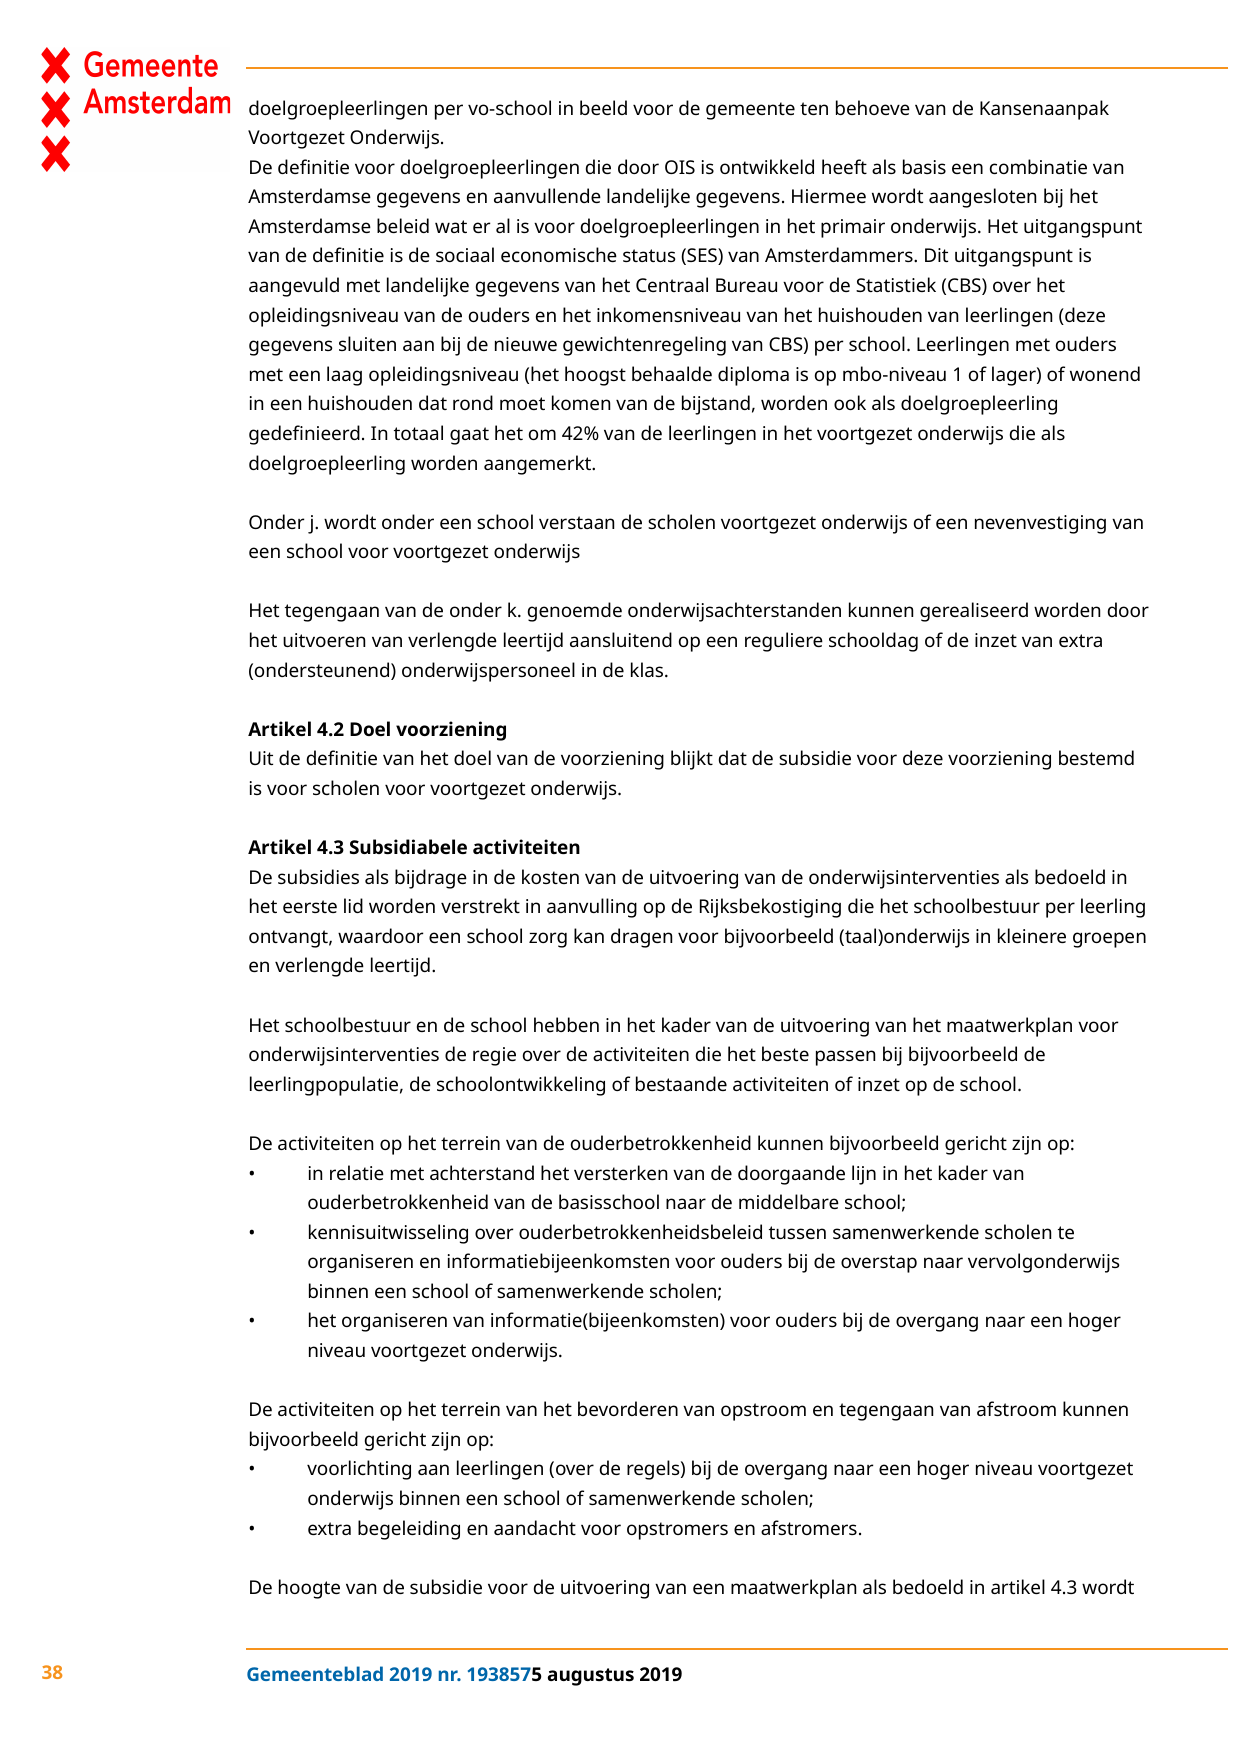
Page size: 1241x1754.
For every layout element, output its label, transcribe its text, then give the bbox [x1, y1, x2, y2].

text De activiteiten op het terrein van de ouderbetrokkenheid kunnen bijvoorbeeld gericht zijn op: [248, 1130, 1152, 1156]
text De definitie voor doelgroepleerlingen die door OIS is ontwikkeld heeft als basis een combinatie van Amsterdamse gegevens en aanvullende landelijke gegevens. Hiermee wordt aangesloten bij het Amsterdamse beleid wat er al is voor doelgroepleerlingen in het primair onderwijs. Het uitgangspunt van de definitie is de sociaal economische status (SES) van Amsterdammers. Dit uitgangspunt is aangevuld met landelijke gegevens van het Centraal Bureau voor de Statistiek (CBS) over het opleidingsniveau van de ouders en het inkomensniveau van het huishouden van leerlingen (deze gegevens sluiten aan bij de nieuwe gewichtenregeling van CBS) per school. Leerlingen met ouders met een laag opleidingsniveau (het hoogst behaalde diploma is op mbo-niveau 1 of lager) of wonend in een huishouden dat rond moet komen van de bijstand, worden ook als doelgroepleerling gedefinieerd. In totaal gaat het om 42% van de leerlingen in het voortgezet onderwijs die als doelgroepleerling worden aangemerkt. [248, 154, 1152, 476]
list extra begeleiding en aandacht voor opstromers en afstromers. [248, 1515, 1152, 1541]
list in relatie met achterstand het versterken van de doorgaande lijn in het kader van ouderbetrokkenheid van de basisschool naar de middelbare school; [248, 1160, 1152, 1215]
text Artikel 4.2 Doel voorziening [248, 716, 1152, 742]
picture [41, 47, 231, 172]
list voorlichting aan leerlingen (over de regels) bij de overgang naar een hoger niveau voortgezet onderwijs binnen een school of samenwerkende scholen; [248, 1456, 1152, 1511]
text Het schoolbestuur en de school hebben in het kader van de uitvoering van het maatwerkplan voor onderwijsinterventies de regie over de activiteiten die het beste passen bij bijvoorbeeld de leerlingpopulatie, de schoolontwikkeling of bestaande activiteiten of inzet op de school. [248, 1012, 1152, 1097]
text doelgroepleerlingen per vo-school in beeld voor de gemeente ten behoeve van de Kansenaanpak Voortgezet Onderwijs. [248, 95, 1152, 150]
text Artikel 4.3 Subsidiabele activiteiten [248, 834, 1152, 860]
text De activiteiten op het terrein van het bevorderen van opstroom en tegengaan van afstroom kunnen bijvoorbeeld gericht zijn op: [248, 1396, 1152, 1452]
text Uit de definitie van het doel van de voorziening blijkt dat de subsidie voor deze voorziening bestemd is voor scholen voor voortgezet onderwijs. [248, 746, 1152, 801]
list kennisuitwisseling over ouderbetrokkenheidsbeleid tussen samenwerkende scholen te organiseren en informatiebijeenkomsten voor ouders bij de overstap naar vervolgonderwijs binnen een school of samenwerkende scholen; [248, 1219, 1152, 1304]
text De hoogte van de subsidie voor de uitvoering van een maatwerkplan als bedoeld in artikel 4.3 wordt [248, 1574, 1152, 1600]
text Onder j. wordt onder een school verstaan de scholen voortgezet onderwijs of een nevenvestiging van een school voor voortgezet onderwijs [248, 509, 1152, 564]
text De subsidies als bijdrage in de kosten van de uitvoering van de onderwijsinterventies als bedoeld in het eerste lid worden verstrekt in aanvulling op de Rijksbekostiging die het schoolbestuur per leerling ontvangt, waardoor een school zorg kan dragen voor bijvoorbeeld (taal)onderwijs in kleinere groepen en verlengde leertijd. [248, 864, 1152, 978]
list het organiseren van informatie(bijeenkomsten) voor ouders bij de overgang naar een hoger niveau voortgezet onderwijs. [248, 1308, 1152, 1363]
text Het tegengaan van de onder k. genoemde onderwijsachterstanden kunnen gerealiseerd worden door het uitvoeren van verlengde leertijd aansluitend op een reguliere schooldag of de inzet van extra (ondersteunend) onderwijspersoneel in de klas. [248, 598, 1152, 683]
